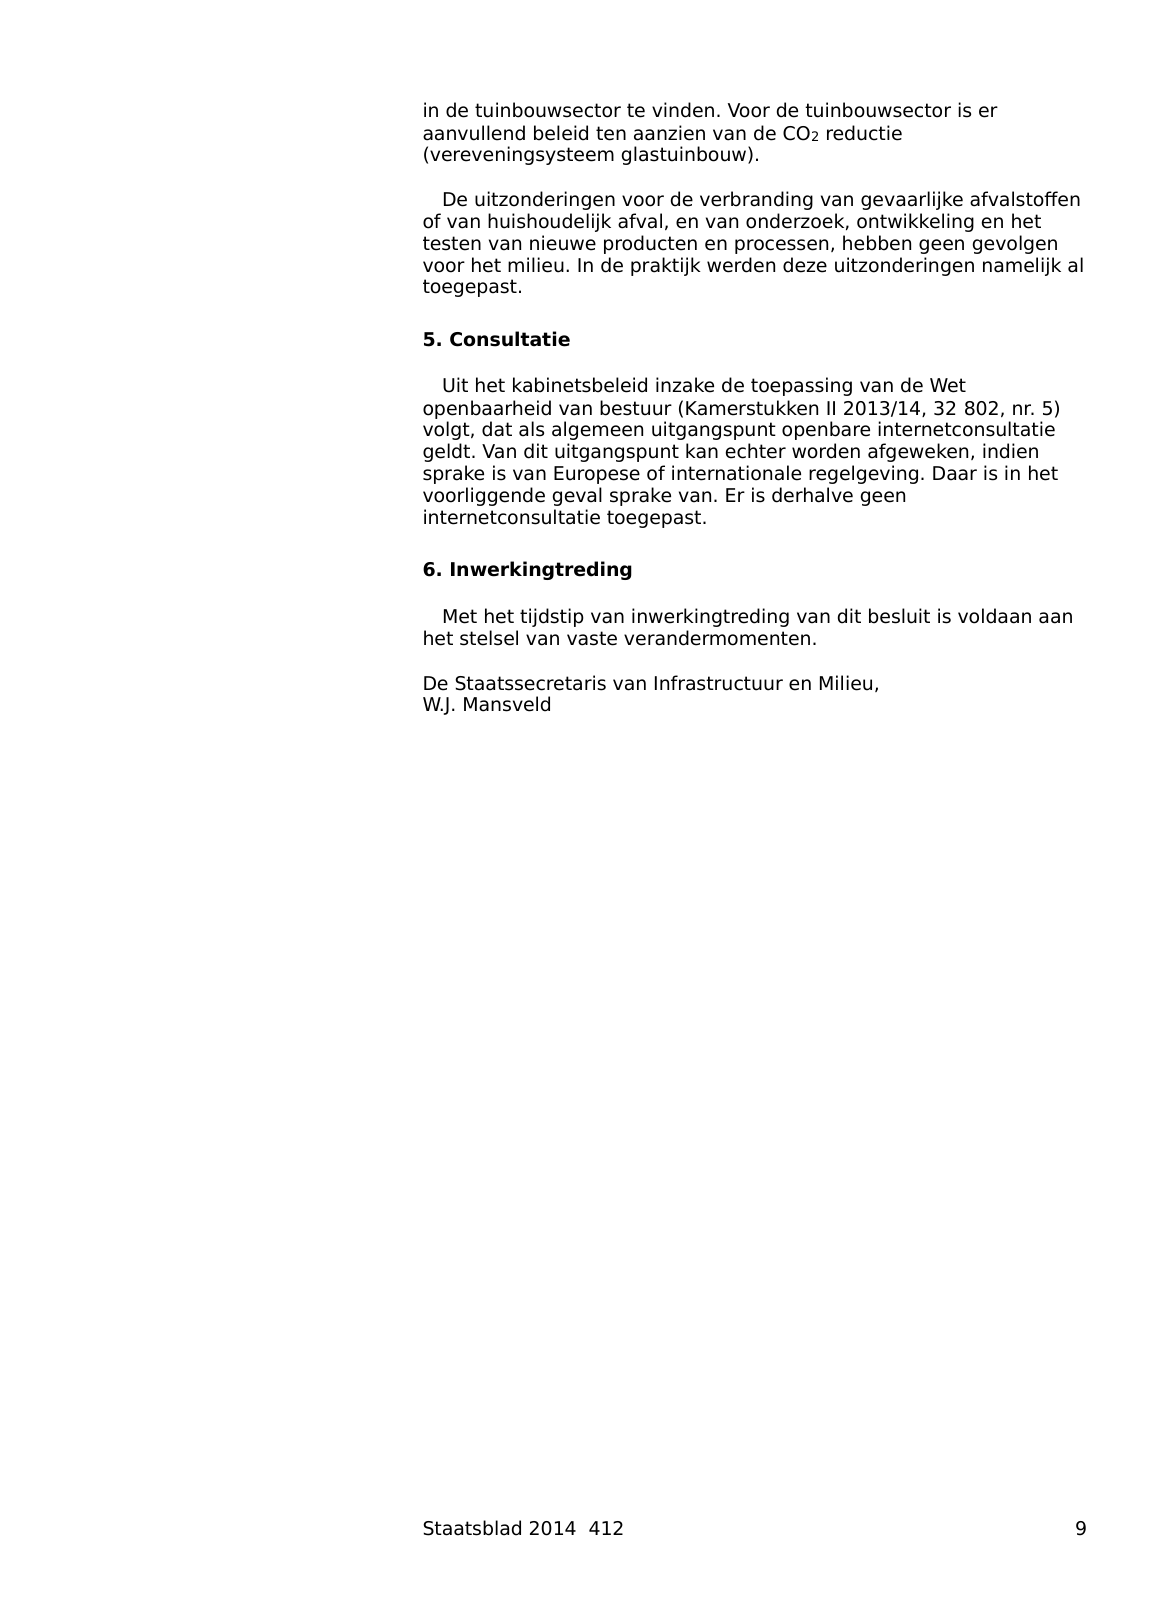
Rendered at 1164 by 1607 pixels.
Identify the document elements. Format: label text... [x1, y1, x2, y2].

text Met het tijdstip van inwerkingtreding van dit besluit is voldaan aan het stelsel van vaste verandermomenten. [422, 606, 1087, 650]
subtitle 6. Inwerkingtreding [422, 559, 1087, 581]
text Uit het kabinetsbeleid inzake de toepassing van de Wet openbaarheid van bestuur (Kamerstukken II 2013/14, 32 802, nr. 5) volgt, dat als algemeen uitgangspunt openbare internetconsultatie geldt. Van dit uitgangspunt kan echter worden afgeweken, indien sprake is van Europese of internationale regelgeving. Daar is in het voorliggende geval sprake van. Er is derhalve geen internetconsultatie toegepast. [422, 375, 1087, 529]
text in de tuinbouwsector te vinden. Voor de tuinbouwsector is er aanvullend beleid ten aanzien van de CO2 reductie (vereveningsysteem glastuinbouw). [422, 100, 1087, 166]
subtitle 5. Consultatie [422, 328, 1087, 350]
text De Staatssecretaris van Infrastructuur en Milieu, W.J. Mansveld [422, 672, 1087, 716]
text De uitzonderingen voor de verbranding van gevaarlijke afvalstoffen of van huishoudelijk afval, en van onderzoek, ontwikkeling en het testen van nieuwe producten en processen, hebben geen gevolgen voor het milieu. In de praktijk werden deze uitzonderingen namelijk al toegepast. [422, 188, 1087, 298]
